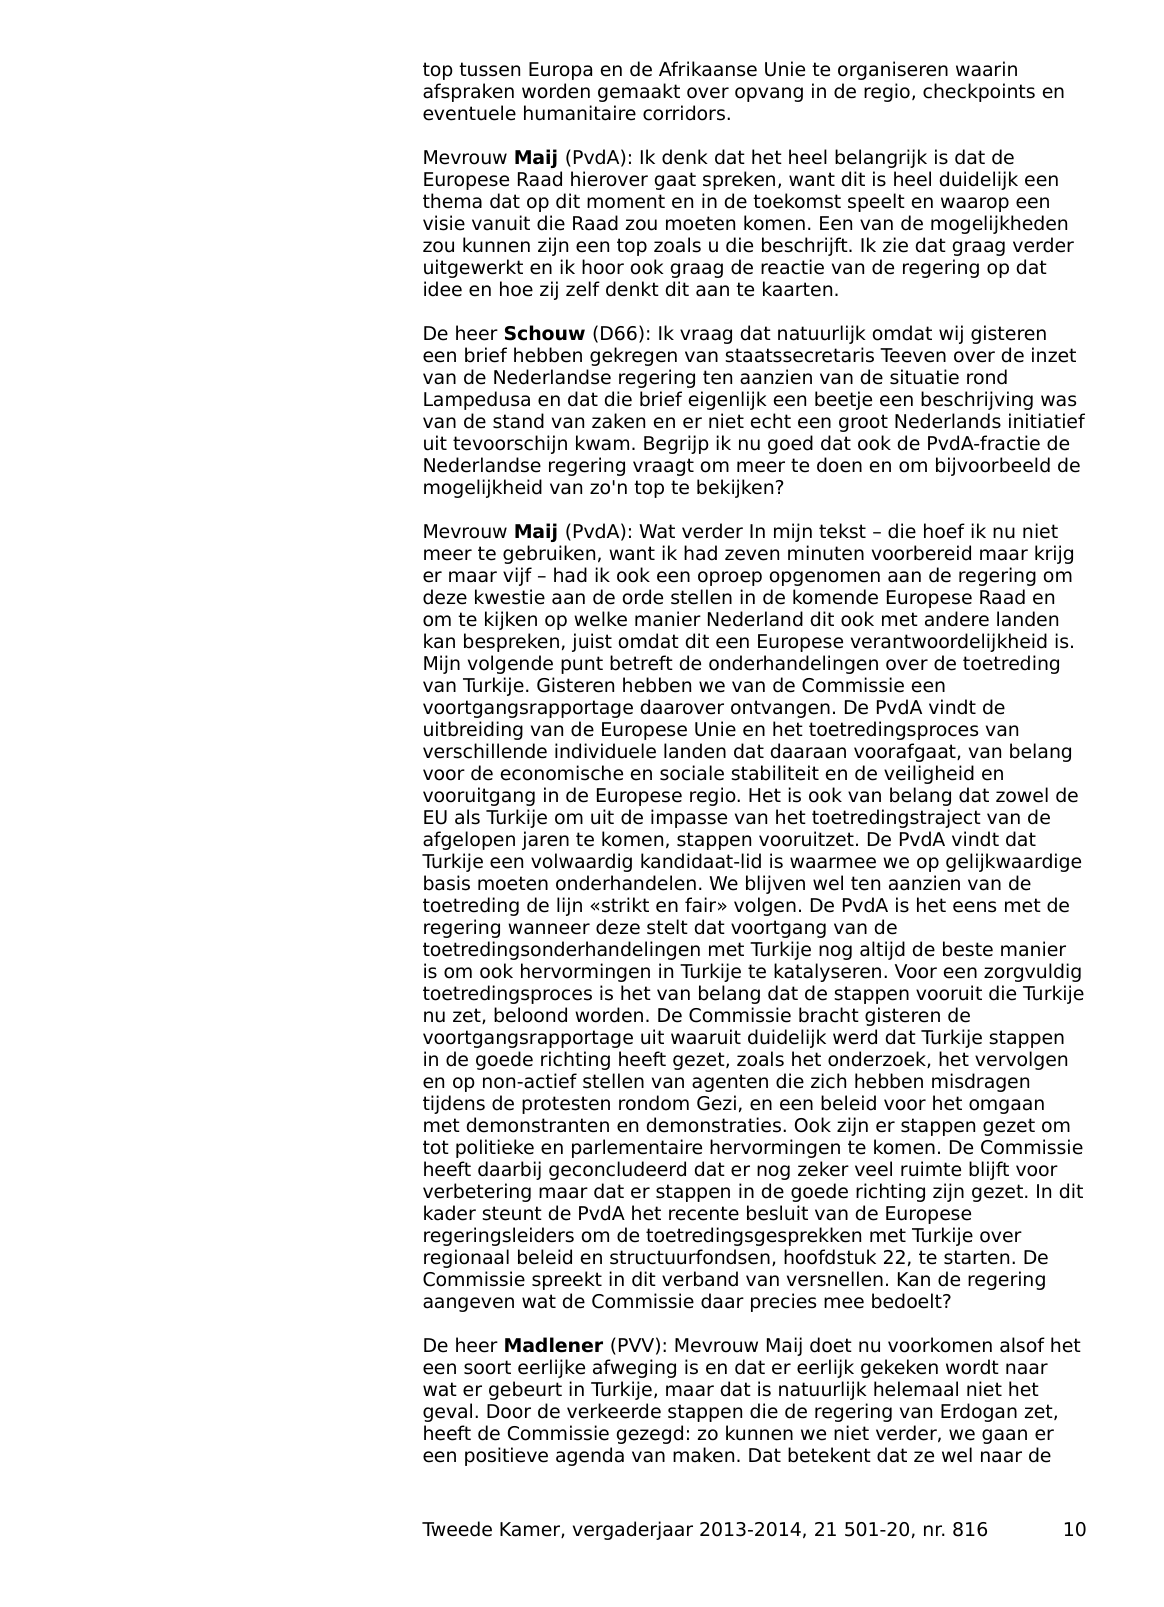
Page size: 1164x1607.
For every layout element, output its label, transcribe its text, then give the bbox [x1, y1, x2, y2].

text De heer Schouw (D66): Ik vraag dat natuurlijk omdat wij gisteren een brief hebben gekregen van staatssecretaris Teeven over de inzet van de Nederlandse regering ten aanzien van de situatie rond Lampedusa en dat die brief eigenlijk een beetje een beschrijving was van de stand van zaken en er niet echt een groot Nederlands initiatief uit tevoorschijn kwam. Begrijp ik nu goed dat ook de PvdA-fractie de Nederlandse regering vraagt om meer te doen en om bijvoorbeeld de mogelijkheid van zo'n top te bekijken? [422, 323, 1087, 499]
text top tussen Europa en de Afrikaanse Unie te organiseren waarin afspraken worden gemaakt over opvang in de regio, checkpoints en eventuele humanitaire corridors. [422, 59, 1087, 125]
text Mevrouw Maij (PvdA): Wat verder In mijn tekst – die hoef ik nu niet meer te gebruiken, want ik had zeven minuten voorbereid maar krijg er maar vijf – had ik ook een oproep opgenomen aan de regering om deze kwestie aan de orde stellen in de komende Europese Raad en om te kijken op welke manier Nederland dit ook met andere landen kan bespreken, juist omdat dit een Europese verantwoordelijkheid is. [422, 521, 1087, 653]
text Mevrouw Maij (PvdA): Ik denk dat het heel belangrijk is dat de Europese Raad hierover gaat spreken, want dit is heel duidelijk een thema dat op dit moment en in de toekomst speelt en waarop een visie vanuit die Raad zou moeten komen. Een van de mogelijkheden zou kunnen zijn een top zoals u die beschrijft. Ik zie dat graag verder uitgewerkt en ik hoor ook graag de reactie van de regering op dat idee en hoe zij zelf denkt dit aan te kaarten. [422, 147, 1087, 301]
text Mijn volgende punt betreft de onderhandelingen over de toetreding van Turkije. Gisteren hebben we van de Commissie een voortgangsrapportage daarover ontvangen. De PvdA vindt de uitbreiding van de Europese Unie en het toetredingsproces van verschillende individuele landen dat daaraan voorafgaat, van belang voor de economische en sociale stabiliteit en de veiligheid en vooruitgang in de Europese regio. Het is ook van belang dat zowel de EU als Turkije om uit de impasse van het toetredingstraject van de afgelopen jaren te komen, stappen vooruitzet. De PvdA vindt dat Turkije een volwaardig kandidaat-lid is waarmee we op gelijkwaardige basis moeten onderhandelen. We blijven wel ten aanzien van de toetreding de lijn «strikt en fair» volgen. De PvdA is het eens met de regering wanneer deze stelt dat voortgang van de toetredingsonderhandelingen met Turkije nog altijd de beste manier is om ook hervormingen in Turkije te katalyseren. Voor een zorgvuldig toetredingsproces is het van belang dat de stappen vooruit die Turkije nu zet, beloond worden. De Commissie bracht gisteren de voortgangsrapportage uit waaruit duidelijk werd dat Turkije stappen in de goede richting heeft gezet, zoals het onderzoek, het vervolgen en op non-actief stellen van agenten die zich hebben misdragen tijdens de protesten rondom Gezi, en een beleid voor het omgaan met demonstranten en demonstraties. Ook zijn er stappen gezet om tot politieke en parlementaire hervormingen te komen. De Commissie heeft daarbij geconcludeerd dat er nog zeker veel ruimte blijft voor verbetering maar dat er stappen in de goede richting zijn gezet. In dit kader steunt de PvdA het recente besluit van de Europese regeringsleiders om de toetredingsgesprekken met Turkije over regionaal beleid en structuurfondsen, hoofdstuk 22, te starten. De Commissie spreekt in dit verband van versnellen. Kan de regering aangeven wat de Commissie daar precies mee bedoelt? [422, 653, 1087, 1312]
text De heer Madlener (PVV): Mevrouw Maij doet nu voorkomen alsof het een soort eerlijke afweging is en dat er eerlijk gekeken wordt naar wat er gebeurt in Turkije, maar dat is natuurlijk helemaal niet het geval. Door de verkeerde stappen die de regering van Erdogan zet, heeft de Commissie gezegd: zo kunnen we niet verder, we gaan er een positieve agenda van maken. Dat betekent dat ze wel naar de [422, 1335, 1087, 1467]
